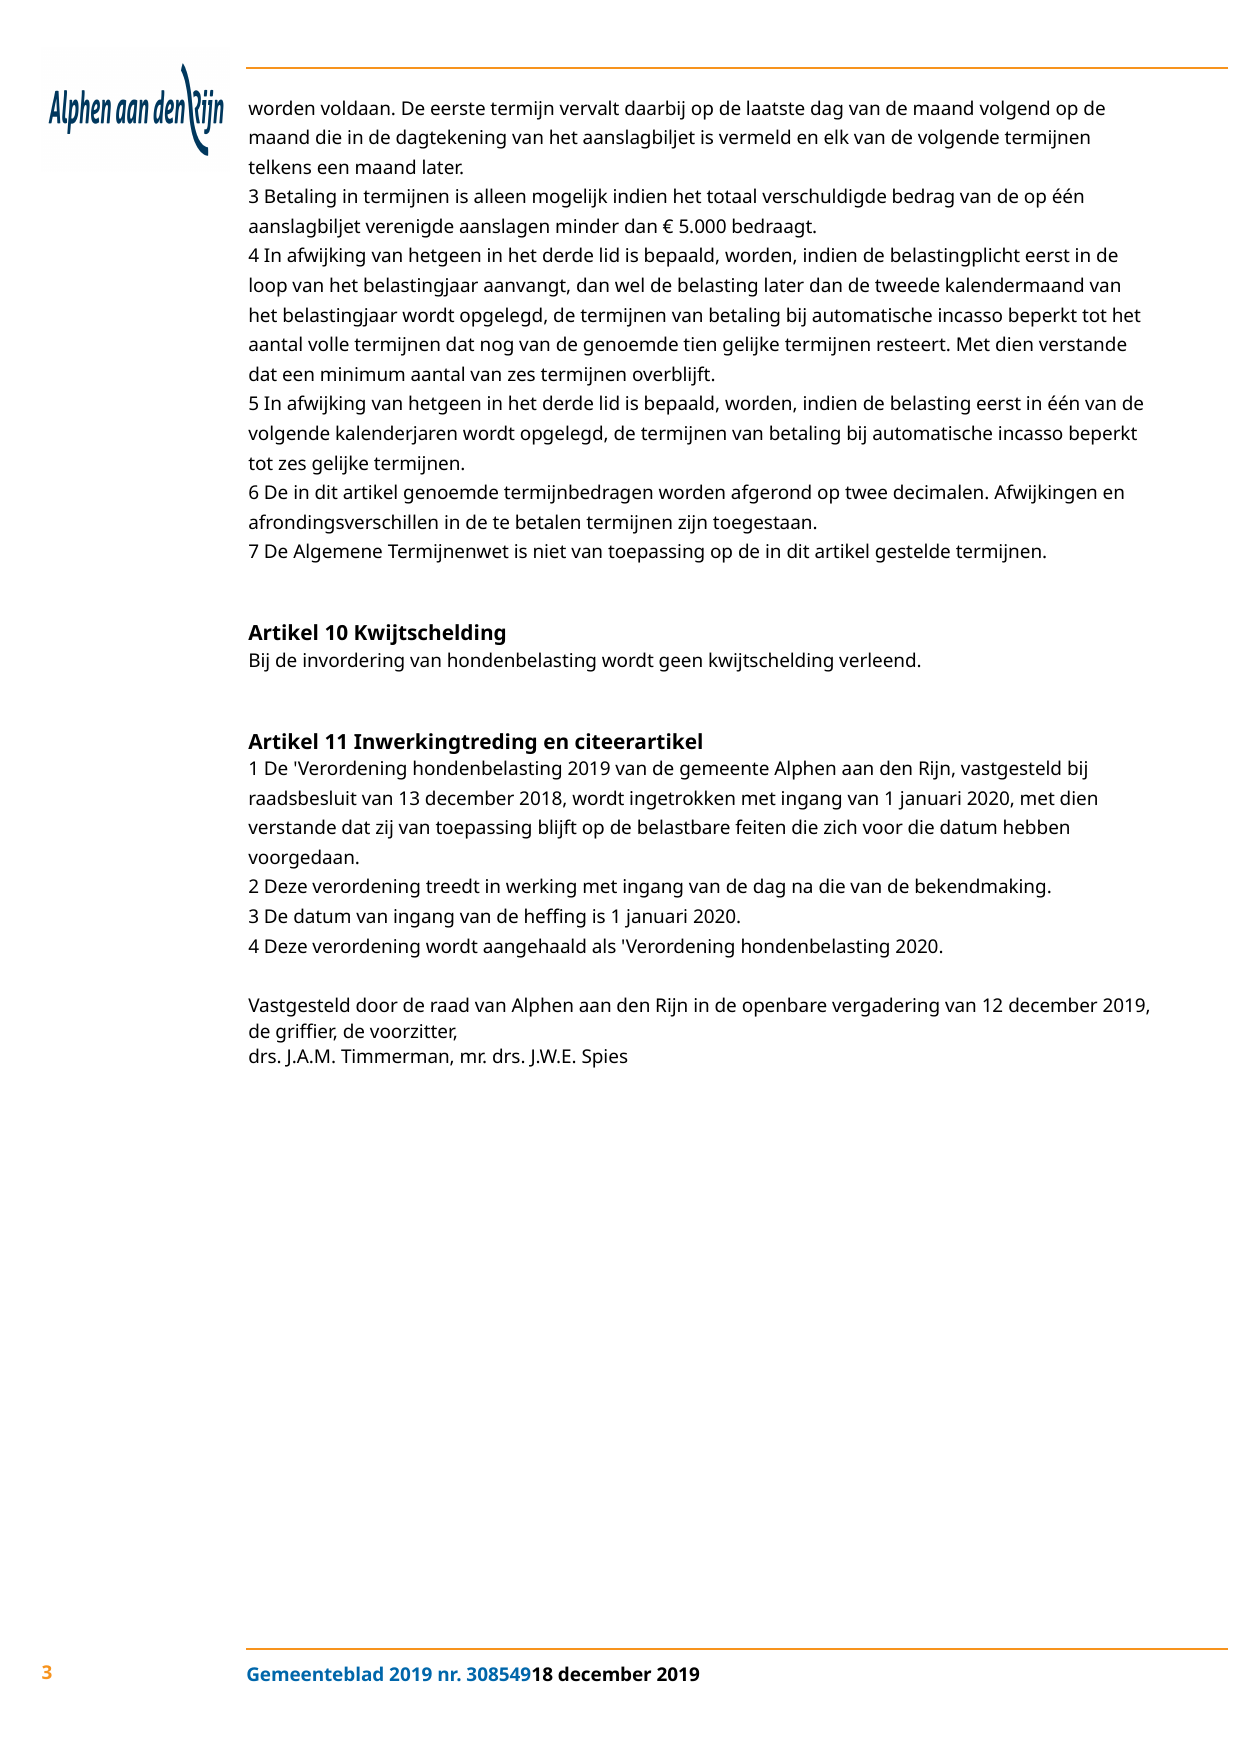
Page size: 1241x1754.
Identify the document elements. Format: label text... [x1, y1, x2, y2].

text Vastgesteld door de raad van Alphen aan den Rijn in de openbare vergadering van 12 december 2019, [248, 992, 1152, 1018]
text 3 De datum van ingang van de heffing is 1 januari 2020. [248, 903, 1152, 929]
text 7 De Algemene Termijnenwet is niet van toepassing op de in dit artikel gestelde termijnen. [248, 538, 1152, 564]
text 4 Deze verordening wordt aangehaald als 'Verordening hondenbelasting 2020. [248, 933, 1152, 959]
text Artikel 10 Kwijtschelding [248, 618, 1152, 647]
text 5 In afwijking van hetgeen in het derde lid is bepaald, worden, indien de belasting eerst in één van de volgende kalenderjaren wordt opgelegd, de termijnen van betaling bij automatische incasso beperkt tot zes gelijke termijnen. [248, 391, 1152, 476]
text 3 Betaling in termijnen is alleen mogelijk indien het totaal verschuldigde bedrag van de op één aanslagbiljet verenigde aanslagen minder dan € 5.000 bedraagt. [248, 183, 1152, 239]
text Bij de invordering van hondenbelasting wordt geen kwijtschelding verleend. [248, 647, 1152, 673]
text 6 De in dit artikel genoemde termijnbedragen worden afgerond op twee decimalen. Afwijkingen en afrondingsverschillen in de te betalen termijnen zijn toegestaan. [248, 479, 1152, 535]
text 2 Deze verordening treedt in werking met ingang van de dag na die van de bekendmaking. [248, 874, 1152, 899]
text 1 De 'Verordening hondenbelasting 2019 van de gemeente Alphen aan den Rijn, vastgesteld bij raadsbesluit van 13 december 2018, wordt ingetrokken met ingang van 1 januari 2020, met dien verstande dat zij van toepassing blijft op de belastbare feiten die zich voor die datum hebben voorgedaan. [248, 755, 1152, 870]
text worden voldaan. De eerste termijn vervalt daarbij op de laatste dag van de maand volgend op de maand die in de dagtekening van het aanslagbiljet is vermeld en elk van de volgende termijnen telkens een maand later. [248, 95, 1152, 180]
text de griffier, de voorzitter, [248, 1018, 1152, 1043]
picture [41, 47, 231, 172]
text drs. J.A.M. Timmerman, mr. drs. J.W.E. Spies [248, 1043, 1152, 1069]
text 4 In afwijking van hetgeen in het derde lid is bepaald, worden, indien de belastingplicht eerst in de loop van het belastingjaar aanvangt, dan wel de belasting later dan de tweede kalendermaand van het belastingjaar wordt opgelegd, de termijnen van betaling bij automatische incasso beperkt tot het aantal volle termijnen dat nog van de genoemde tien gelijke termijnen resteert. Met dien verstande dat een minimum aantal van zes termijnen overblijft. [248, 243, 1152, 387]
text Artikel 11 Inwerkingtreding en citeerartikel [248, 727, 1152, 755]
